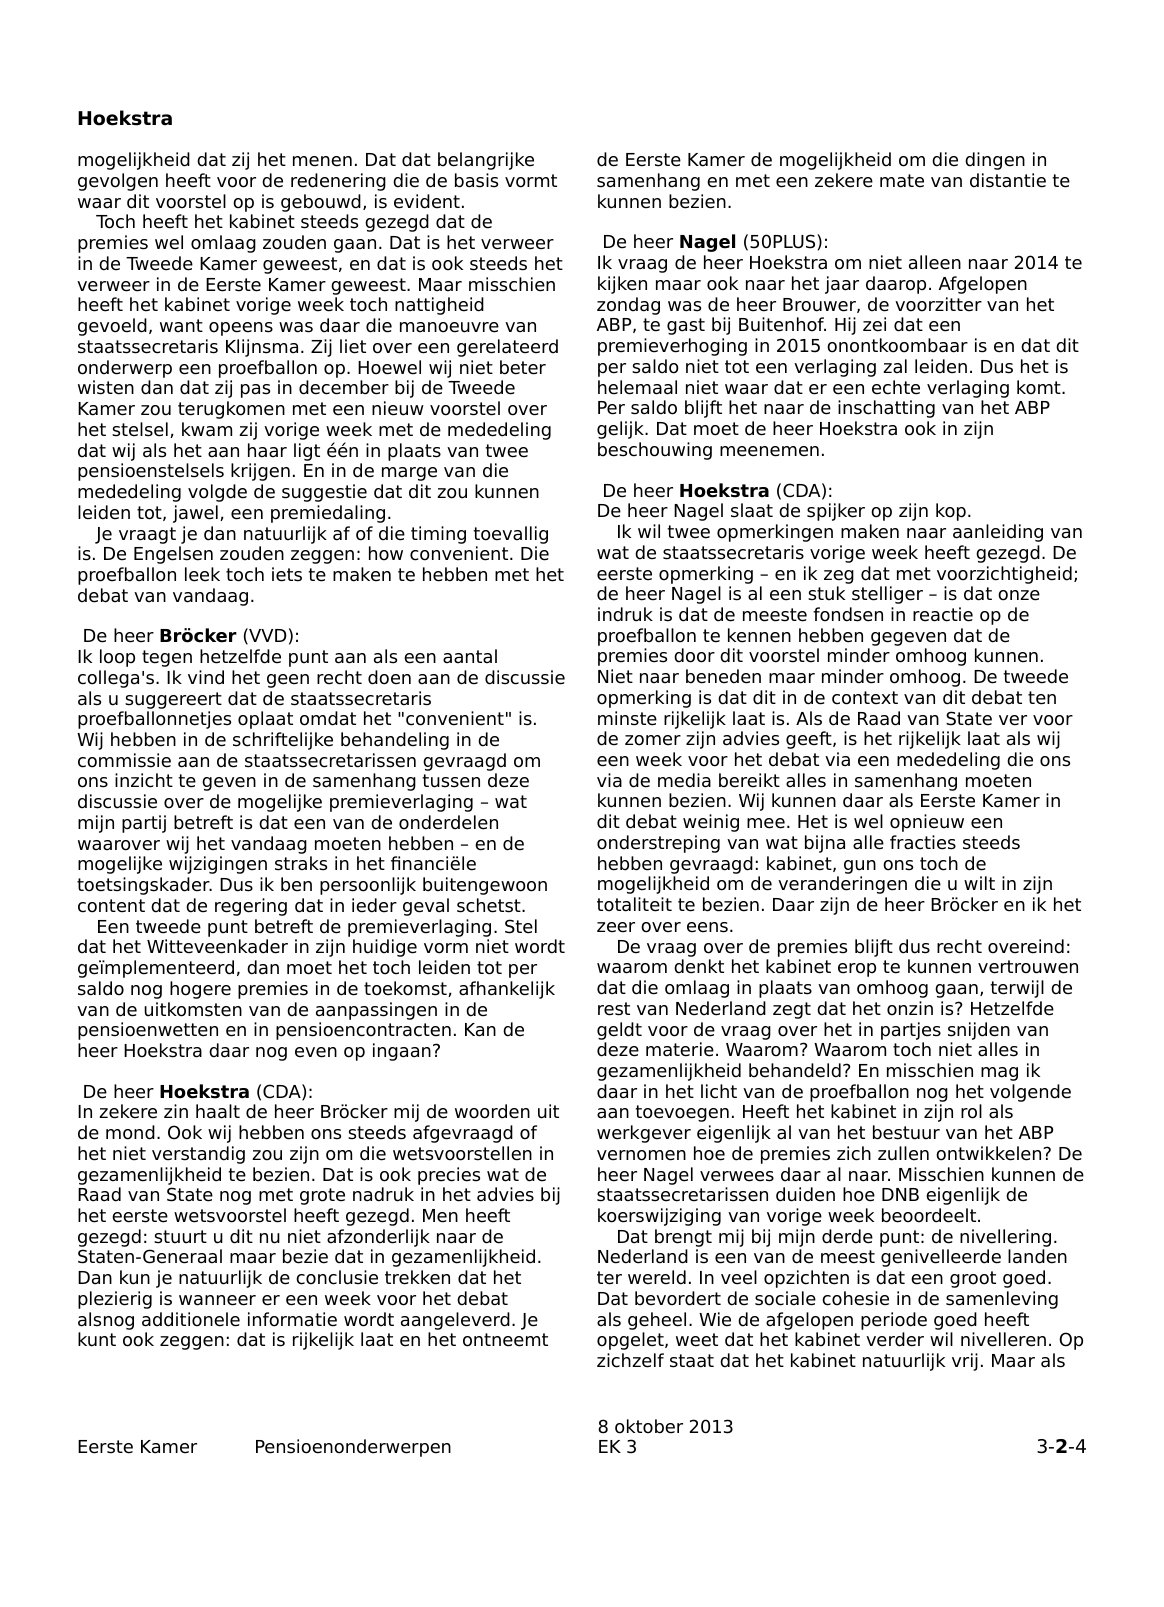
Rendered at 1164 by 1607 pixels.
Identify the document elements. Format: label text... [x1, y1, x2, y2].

text Dat brengt mij bij mijn derde punt: de nivellering. Nederland is een van de meest genivelleerde landen ter wereld. In veel opzichten is dat een groot goed. Dat bevordert de sociale cohesie in de samenleving als geheel. Wie de afgelopen periode goed heeft opgelet, weet dat het kabinet verder wil nivelleren. Op zichzelf staat dat het kabinet natuurlijk vrij. Maar als [596, 1227, 1087, 1372]
text de Eerste Kamer de mogelijkheid om die dingen in samenhang en met een zekere mate van distantie te kunnen bezien. [596, 150, 1087, 212]
text De vraag over de premies blijft dus recht overeind: waarom denkt het kabinet erop te kunnen vertrouwen dat die omlaag in plaats van omhoog gaan, terwijl de rest van Nederland zegt dat het onzin is? Hetzelfde geldt voor de vraag over het in partjes snijden van deze materie. Waarom? Waarom toch niet alles in gezamenlijkheid behandeld? En misschien mag ik daar in het licht van de proefballon nog het volgende aan toevoegen. Heeft het kabinet in zijn rol als werkgever eigenlijk al van het bestuur van het ABP vernomen hoe de premies zich zullen ontwikkelen? De heer Nagel verwees daar al naar. Misschien kunnen de staatssecretarissen duiden hoe DNB eigenlijk de koerswijziging van vorige week beoordeelt. [596, 936, 1087, 1227]
text In zekere zin haalt de heer Bröcker mij de woorden uit de mond. Ook wij hebben ons steeds afgevraagd of het niet verstandig zou zijn om die wetsvoorstellen in gezamenlijkheid te bezien. Dat is ook precies wat de Raad van State nog met grote nadruk in het advies bij het eerste wetsvoorstel heeft gezegd. Men heeft gezegd: stuurt u dit nu niet afzonderlijk naar de Staten-Generaal maar bezie dat in gezamenlijkheid. Dan kun je natuurlijk de conclusie trekken dat het plezierig is wanneer er een week voor het debat alsnog additionele informatie wordt aangeleverd. Je kunt ook zeggen: dat is rijkelijk laat en het ontneemt [77, 1102, 567, 1351]
text mogelijkheid dat zij het menen. Dat dat belangrijke gevolgen heeft voor de redenering die de basis vormt waar dit voorstel op is gebouwd, is evident. [77, 150, 567, 212]
text Een tweede punt betreft de premieverlaging. Stel dat het Witteveenkader in zijn huidige vorm niet wordt geïmplementeerd, dan moet het toch leiden tot per saldo nog hogere premies in de toekomst, afhankelijk van de uitkomsten van de aanpassingen in de pensioenwetten en in pensioencontracten. Kan de heer Hoekstra daar nog even op ingaan? [77, 916, 567, 1062]
text De heer Hoekstra (CDA): [77, 1082, 567, 1102]
text Ik wil twee opmerkingen maken naar aanleiding van wat de staatssecretaris vorige week heeft gezegd. De eerste opmerking – en ik zeg dat met voorzichtigheid; de heer Nagel is al een stuk stelliger – is dat onze indruk is dat de meeste fondsen in reactie op de proefballon te kennen hebben gegeven dat de premies door dit voorstel minder omhoog kunnen. Niet naar beneden maar minder omhoog. De tweede opmerking is dat dit in de context van dit debat ten minste rijkelijk laat is. Als de Raad van State ver voor de zomer zijn advies geeft, is het rijkelijk laat als wij een week voor het debat via een mededeling die ons via de media bereikt alles in samenhang moeten kunnen bezien. Wij kunnen daar als Eerste Kamer in dit debat weinig mee. Het is wel opnieuw een onderstreping van wat bijna alle fracties steeds hebben gevraagd: kabinet, gun ons toch de mogelijkheid om de veranderingen die u wilt in zijn totaliteit te bezien. Daar zijn de heer Bröcker en ik het zeer over eens. [596, 522, 1087, 936]
text Je vraagt je dan natuurlijk af of die timing toevallig is. De Engelsen zouden zeggen: how convenient. Die proefballon leek toch iets te maken te hebben met het debat van vandaag. [77, 523, 567, 606]
text Ik loop tegen hetzelfde punt aan als een aantal collega's. Ik vind het geen recht doen aan de discussie als u suggereert dat de staatssecretaris proefballonnetjes oplaat omdat het "convenient" is. Wij hebben in de schriftelijke behandeling in de commissie aan de staatssecretarissen gevraagd om ons inzicht te geven in de samenhang tussen deze discussie over de mogelijke premieverlaging – wat mijn partij betreft is dat een van de onderdelen waarover wij het vandaag moeten hebben – en de mogelijke wijzigingen straks in het financiële toetsingskader. Dus ik ben persoonlijk buitengewoon content dat de regering dat in ieder geval schetst. [77, 647, 567, 916]
text De heer Nagel slaat de spijker op zijn kop. [596, 501, 1087, 522]
text Ik vraag de heer Hoekstra om niet alleen naar 2014 te kijken maar ook naar het jaar daarop. Afgelopen zondag was de heer Brouwer, de voorzitter van het ABP, te gast bij Buitenhof. Hij zei dat een premieverhoging in 2015 onontkoombaar is en dat dit per saldo niet tot een verlaging zal leiden. Dus het is helemaal niet waar dat er een echte verlaging komt. Per saldo blijft het naar de inschatting van het ABP gelijk. Dat moet de heer Hoekstra ook in zijn beschouwing meenemen. [596, 253, 1087, 460]
text Toch heeft het kabinet steeds gezegd dat de premies wel omlaag zouden gaan. Dat is het verweer in de Tweede Kamer geweest, en dat is ook steeds het verweer in de Eerste Kamer geweest. Maar misschien heeft het kabinet vorige week toch nattigheid gevoeld, want opeens was daar die manoeuvre van staatssecretaris Klijnsma. Zij liet over een gerelateerd onderwerp een proefballon op. Hoewel wij niet beter wisten dan dat zij pas in december bij de Tweede Kamer zou terugkomen met een nieuw voorstel over het stelsel, kwam zij vorige week met de mededeling dat wij als het aan haar ligt één in plaats van twee pensioenstelsels krijgen. En in de marge van die mededeling volgde de suggestie dat dit zou kunnen leiden tot, jawel, een premiedaling. [77, 212, 567, 523]
text De heer Hoekstra (CDA): [596, 480, 1087, 501]
text De heer Nagel (50PLUS): [596, 232, 1087, 253]
text De heer Bröcker (VVD): [77, 626, 567, 647]
